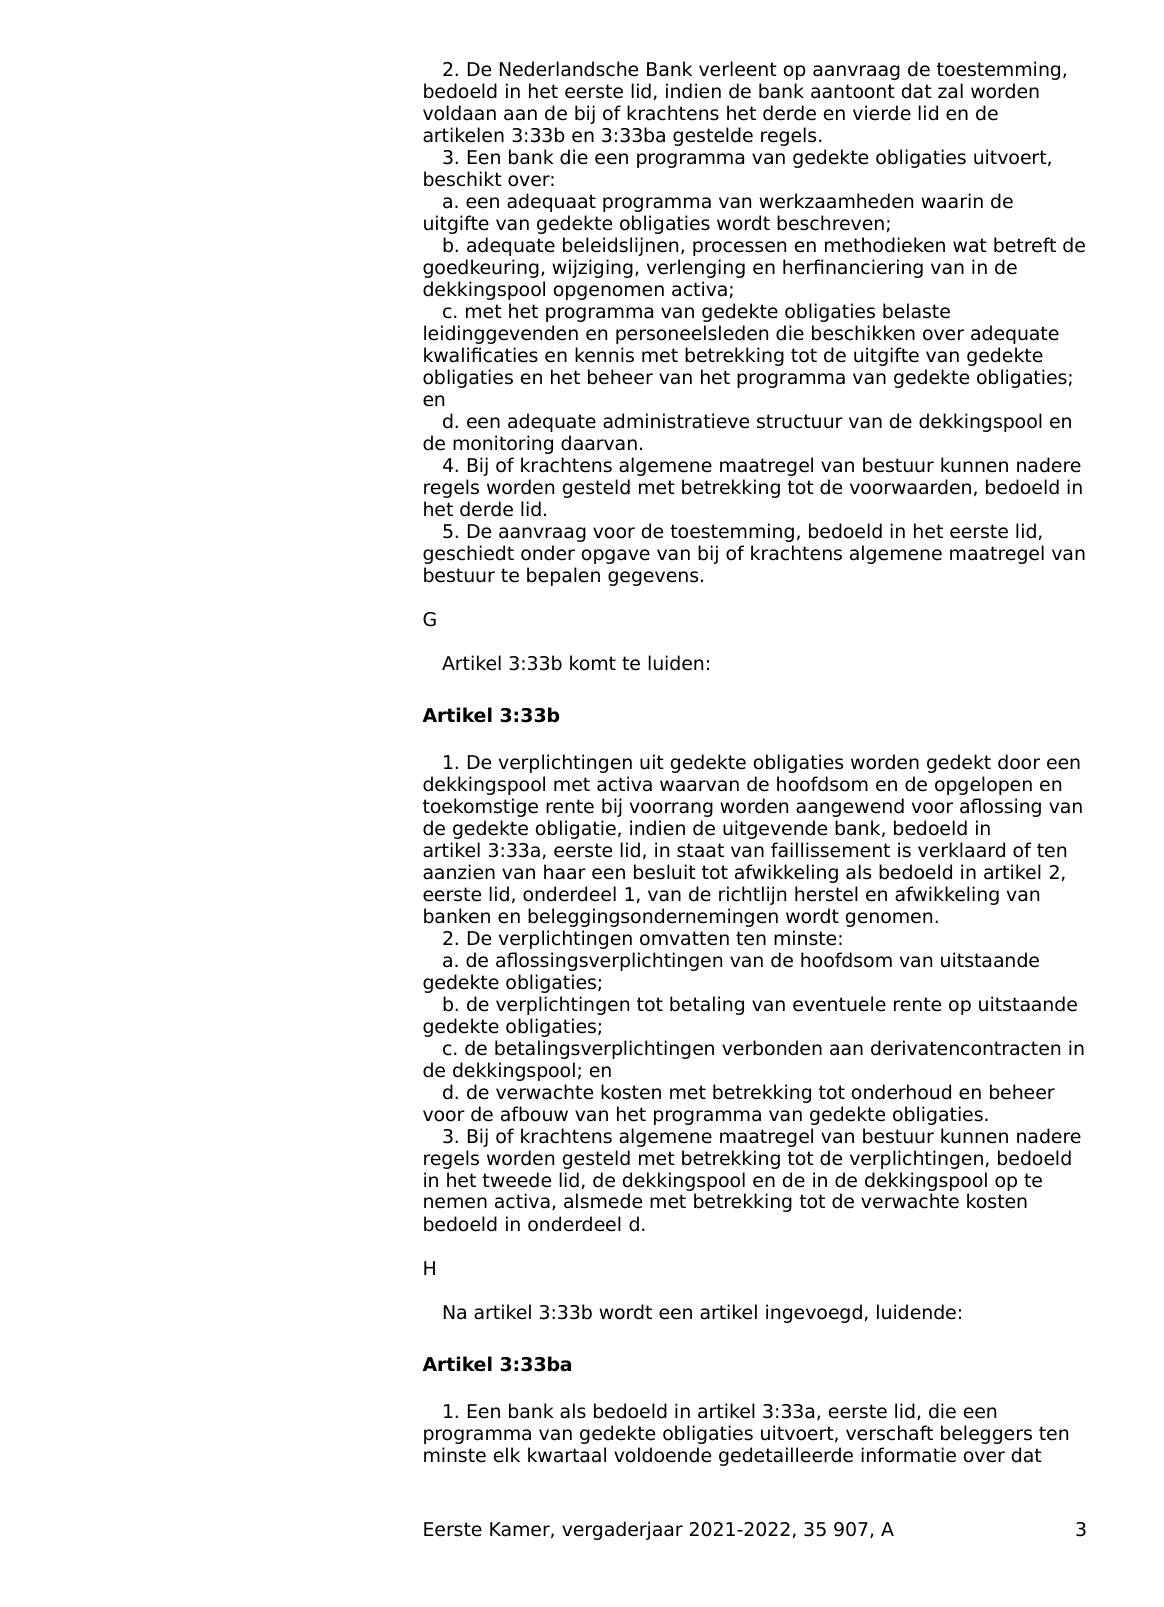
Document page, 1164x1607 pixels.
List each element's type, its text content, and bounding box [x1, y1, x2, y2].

subtitle Artikel 3:33ba [422, 1354, 1087, 1376]
text Na artikel 3:33b wordt een artikel ingevoegd, luidende: [422, 1302, 1087, 1324]
text a. een adequaat programma van werkzaamheden waarin de uitgifte van gedekte obligaties wordt beschreven; [422, 191, 1087, 235]
text 3. Bij of krachtens algemene maatregel van bestuur kunnen nadere regels worden gesteld met betrekking tot de verplichtingen, bedoeld in het tweede lid, de dekkingspool en de in de dekkingspool op te nemen activa, alsmede met betrekking tot de verwachte kosten bedoeld in onderdeel d. [422, 1126, 1087, 1235]
text 4. Bij of krachtens algemene maatregel van bestuur kunnen nadere regels worden gesteld met betrekking tot de voorwaarden, bedoeld in het derde lid. [422, 455, 1087, 521]
text 2. De Nederlandsche Bank verleent op aanvraag de toestemming, bedoeld in het eerste lid, indien de bank aantoont dat zal worden voldaan aan de bij of krachtens het derde en vierde lid en de artikelen 3:33b en 3:33ba gestelde regels. [422, 59, 1087, 147]
text c. met het programma van gedekte obligaties belaste leidinggevenden en personeelsleden die beschikken over adequate kwalificaties en kennis met betrekking tot de uitgifte van gedekte obligaties en het beheer van het programma van gedekte obligaties; en [422, 301, 1087, 411]
text G [422, 609, 1087, 631]
text b. de verplichtingen tot betaling van eventuele rente op uitstaande gedekte obligaties; [422, 994, 1087, 1038]
text a. de aflossingsverplichtingen van de hoofdsom van uitstaande gedekte obligaties; [422, 950, 1087, 994]
subtitle Artikel 3:33b [422, 705, 1087, 727]
text 5. De aanvraag voor de toestemming, bedoeld in het eerste lid, geschiedt onder opgave van bij of krachtens algemene maatregel van bestuur te bepalen gegevens. [422, 521, 1087, 587]
text b. adequate beleidslijnen, processen en methodieken wat betreft de goedkeuring, wijziging, verlenging en herfinanciering van in de dekkingspool opgenomen activa; [422, 235, 1087, 301]
text 3. Een bank die een programma van gedekte obligaties uitvoert, beschikt over: [422, 147, 1087, 191]
text c. de betalingsverplichtingen verbonden aan derivatencontracten in de dekkingspool; en [422, 1038, 1087, 1082]
text H [422, 1258, 1087, 1279]
text d. de verwachte kosten met betrekking tot onderhoud en beheer voor de afbouw van het programma van gedekte obligaties. [422, 1082, 1087, 1126]
text d. een adequate administratieve structuur van de dekkingspool en de monitoring daarvan. [422, 411, 1087, 455]
text 1. De verplichtingen uit gedekte obligaties worden gedekt door een dekkingspool met activa waarvan de hoofdsom en de opgelopen en toekomstige rente bij voorrang worden aangewend voor aflossing van de gedekte obligatie, indien de uitgevende bank, bedoeld in artikel 3:33a, eerste lid, in staat van faillissement is verklaard of ten aanzien van haar een besluit tot afwikkeling als bedoeld in artikel 2, eerste lid, onderdeel 1, van de richtlijn herstel en afwikkeling van banken en beleggingsondernemingen wordt genomen. [422, 752, 1087, 928]
text Artikel 3:33b komt te luiden: [422, 653, 1087, 675]
text 2. De verplichtingen omvatten ten minste: [422, 928, 1087, 950]
text 1. Een bank als bedoeld in artikel 3:33a, eerste lid, die een programma van gedekte obligaties uitvoert, verschaft beleggers ten minste elk kwartaal voldoende gedetailleerde informatie over dat [422, 1401, 1087, 1467]
